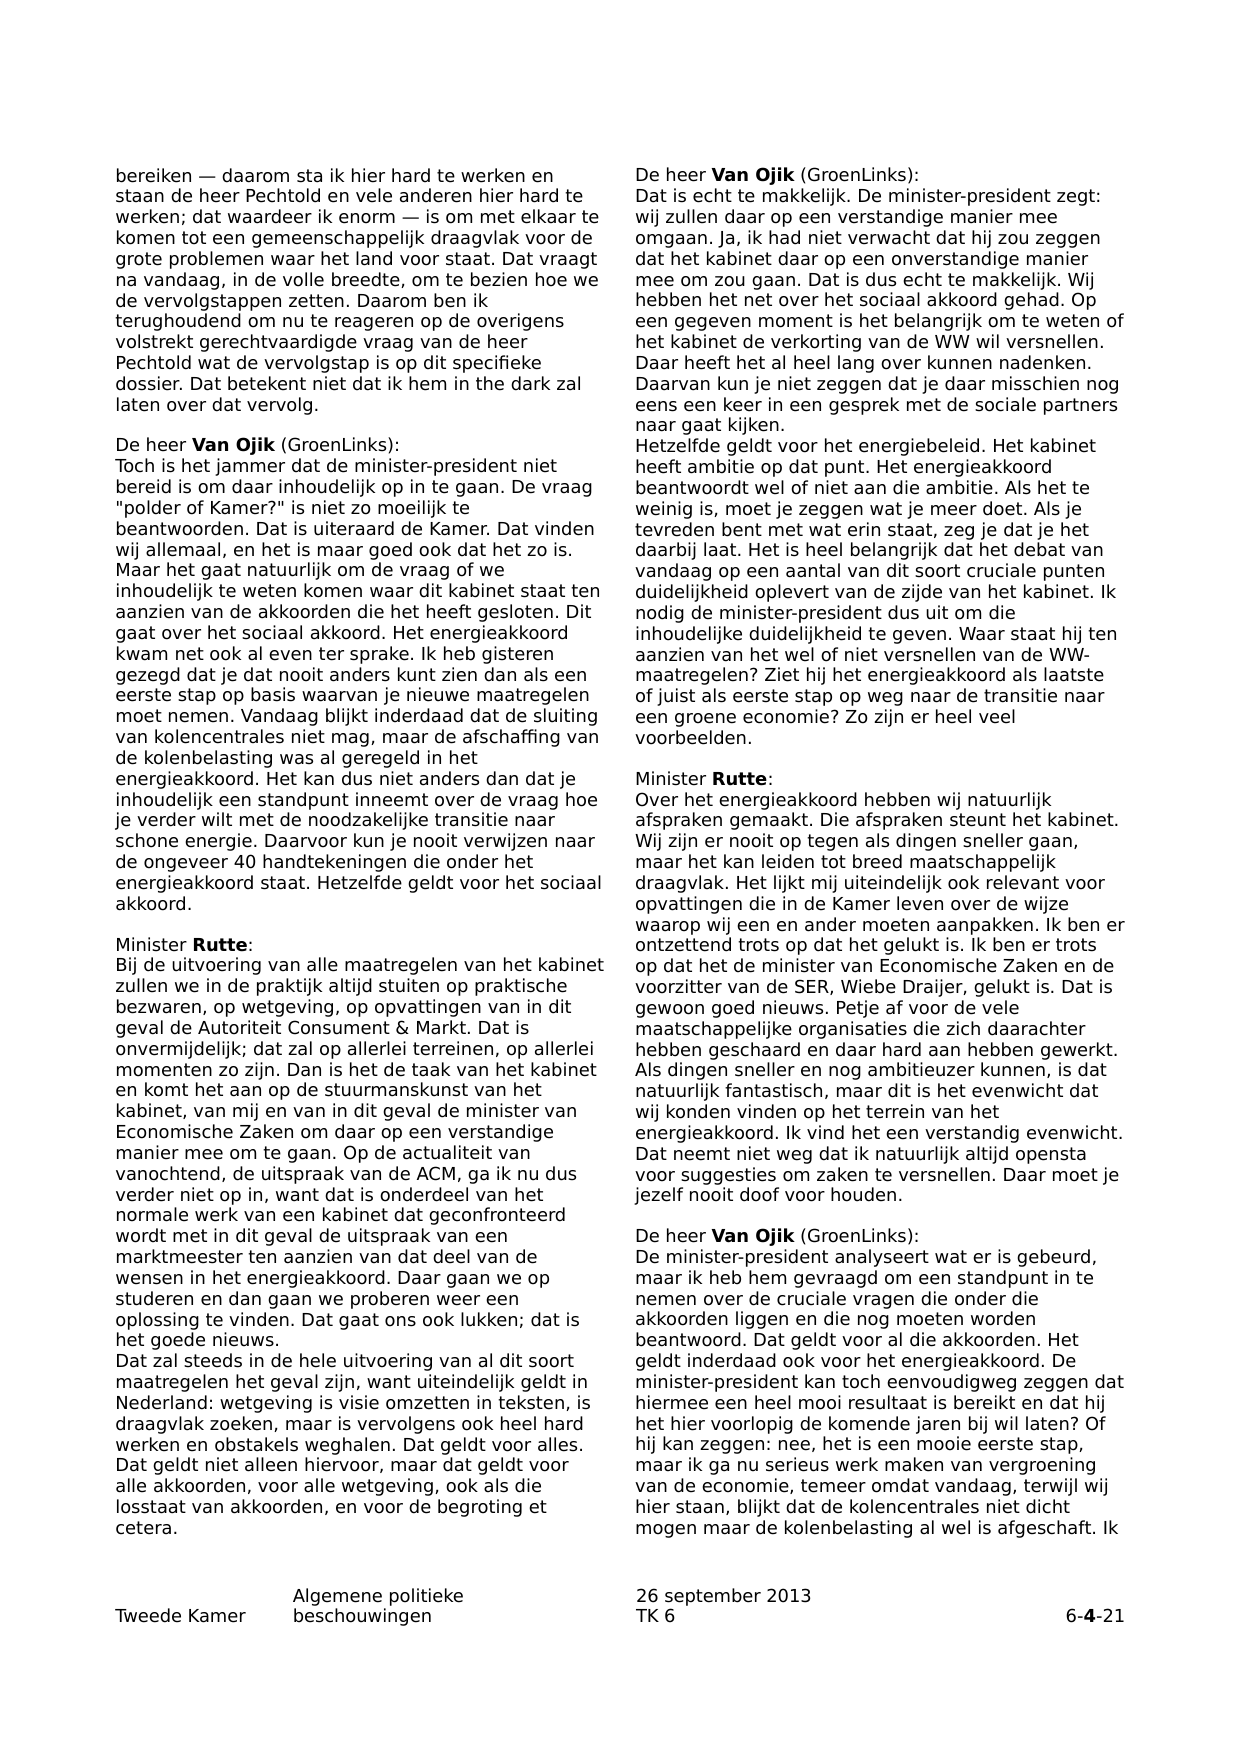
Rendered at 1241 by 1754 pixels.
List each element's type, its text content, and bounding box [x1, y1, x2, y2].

text De heer Van Ojik (GroenLinks): [635, 165, 1125, 186]
text De heer Van Ojik (GroenLinks): [635, 1226, 1125, 1247]
text Bij de uitvoering van alle maatregelen van het kabinet zullen we in de praktijk altijd stuiten op praktische bezwaren, op wetgeving, op opvattingen van in dit geval de Autoriteit Consument & Markt. Dat is onvermijdelijk; dat zal op allerlei terreinen, op allerlei momenten zo zijn. Dan is het de taak van het kabinet en komt het aan op de stuurmanskunst van het kabinet, van mij en van in dit geval de minister van Economische Zaken om daar op een verstandige manier mee om te gaan. Op de actualiteit van vanochtend, de uitspraak van de ACM, ga ik nu dus verder niet op in, want dat is onderdeel van het normale werk van een kabinet dat geconfronteerd wordt met in dit geval de uitspraak van een marktmeester ten aanzien van dat deel van de wensen in het energieakkoord. Daar gaan we op studeren en dan gaan we proberen weer een oplossing te vinden. Dat gaat ons ook lukken; dat is het goede nieuws. [115, 955, 605, 1351]
text De heer Van Ojik (GroenLinks): [115, 435, 605, 456]
text bereiken — daarom sta ik hier hard te werken en staan de heer Pechtold en vele anderen hier hard te werken; dat waardeer ik enorm — is om met elkaar te komen tot een gemeenschappelijk draagvlak voor de grote problemen waar het land voor staat. Dat vraagt na vandaag, in de volle breedte, om te bezien hoe we de vervolgstappen zetten. Daarom ben ik terughoudend om nu te reageren op de overigens volstrekt gerechtvaardigde vraag van de heer Pechtold wat de vervolgstap is op dit specifieke dossier. Dat betekent niet dat ik hem in the dark zal laten over dat vervolg. [115, 165, 605, 415]
text Minister Rutte: [115, 934, 605, 955]
text Over het energieakkoord hebben wij natuurlijk afspraken gemaakt. Die afspraken steunt het kabinet. Wij zijn er nooit op tegen als dingen sneller gaan, maar het kan leiden tot breed maatschappelijk draagvlak. Het lijkt mij uiteindelijk ook relevant voor opvattingen die in de Kamer leven over de wijze waarop wij een en ander moeten aanpakken. Ik ben er ontzettend trots op dat het gelukt is. Ik ben er trots op dat het de minister van Economische Zaken en de voorzitter van de SER, Wiebe Draijer, gelukt is. Dat is gewoon goed nieuws. Petje af voor de vele maatschappelijke organisaties die zich daarachter hebben geschaard en daar hard aan hebben gewerkt. Als dingen sneller en nog ambitieuzer kunnen, is dat natuurlijk fantastisch, maar dit is het evenwicht dat wij konden vinden op het terrein van het energieakkoord. Ik vind het een verstandig evenwicht. Dat neemt niet weg dat ik natuurlijk altijd opensta voor suggesties om zaken te versnellen. Daar moet je jezelf nooit doof voor houden. [635, 789, 1125, 1206]
text Dat zal steeds in de hele uitvoering van al dit soort maatregelen het geval zijn, want uiteindelijk geldt in Nederland: wetgeving is visie omzetten in teksten, is draagvlak zoeken, maar is vervolgens ook heel hard werken en obstakels weghalen. Dat geldt voor alles. Dat geldt niet alleen hiervoor, maar dat geldt voor alle akkoorden, voor alle wetgeving, ook als die losstaat van akkoorden, en voor de begroting et cetera. [115, 1351, 605, 1538]
text De minister-president analyseert wat er is gebeurd, maar ik heb hem gevraagd om een standpunt in te nemen over de cruciale vragen die onder die akkoorden liggen en die nog moeten worden beantwoord. Dat geldt voor al die akkoorden. Het geldt inderdaad ook voor het energieakkoord. De minister-president kan toch eenvoudigweg zeggen dat hiermee een heel mooi resultaat is bereikt en dat hij het hier voorlopig de komende jaren bij wil laten? Of hij kan zeggen: nee, het is een mooie eerste stap, maar ik ga nu serieus werk maken van vergroening van de economie, temeer omdat vandaag, terwijl wij hier staan, blijkt dat de kolencentrales niet dicht mogen maar de kolenbelasting al wel is afgeschaft. Ik [635, 1247, 1125, 1538]
text Toch is het jammer dat de minister-president niet bereid is om daar inhoudelijk op in te gaan. De vraag "polder of Kamer?" is niet zo moeilijk te beantwoorden. Dat is uiteraard de Kamer. Dat vinden wij allemaal, en het is maar goed ook dat het zo is. Maar het gaat natuurlijk om de vraag of we inhoudelijk te weten komen waar dit kabinet staat ten aanzien van de akkoorden die het heeft gesloten. Dit gaat over het sociaal akkoord. Het energieakkoord kwam net ook al even ter sprake. Ik heb gisteren gezegd dat je dat nooit anders kunt zien dan als een eerste stap op basis waarvan je nieuwe maatregelen moet nemen. Vandaag blijkt inderdaad dat de sluiting van kolencentrales niet mag, maar de afschaffing van de kolenbelasting was al geregeld in het energieakkoord. Het kan dus niet anders dan dat je inhoudelijk een standpunt inneemt over de vraag hoe je verder wilt met de noodzakelijke transitie naar schone energie. Daarvoor kun je nooit verwijzen naar de ongeveer 40 handtekeningen die onder het energieakkoord staat. Hetzelfde geldt voor het sociaal akkoord. [115, 456, 605, 914]
text Hetzelfde geldt voor het energiebeleid. Het kabinet heeft ambitie op dat punt. Het energieakkoord beantwoordt wel of niet aan die ambitie. Als het te weinig is, moet je zeggen wat je meer doet. Als je tevreden bent met wat erin staat, zeg je dat je het daarbij laat. Het is heel belangrijk dat het debat van vandaag op een aantal van dit soort cruciale punten duidelijkheid oplevert van de zijde van het kabinet. Ik nodig de minister-president dus uit om die inhoudelijke duidelijkheid te geven. Waar staat hij ten aanzien van het wel of niet versnellen van de WW-maatregelen? Ziet hij het energieakkoord als laatste of juist als eerste stap op weg naar de transitie naar een groene economie? Zo zijn er heel veel voorbeelden. [635, 436, 1125, 748]
text Dat is echt te makkelijk. De minister-president zegt: wij zullen daar op een verstandige manier mee omgaan. Ja, ik had niet verwacht dat hij zou zeggen dat het kabinet daar op een onverstandige manier mee om zou gaan. Dat is dus echt te makkelijk. Wij hebben het net over het sociaal akkoord gehad. Op een gegeven moment is het belangrijk om te weten of het kabinet de verkorting van de WW wil versnellen. Daar heeft het al heel lang over kunnen nadenken. Daarvan kun je niet zeggen dat je daar misschien nog eens een keer in een gesprek met de sociale partners naar gaat kijken. [635, 186, 1125, 436]
text Minister Rutte: [635, 768, 1125, 789]
